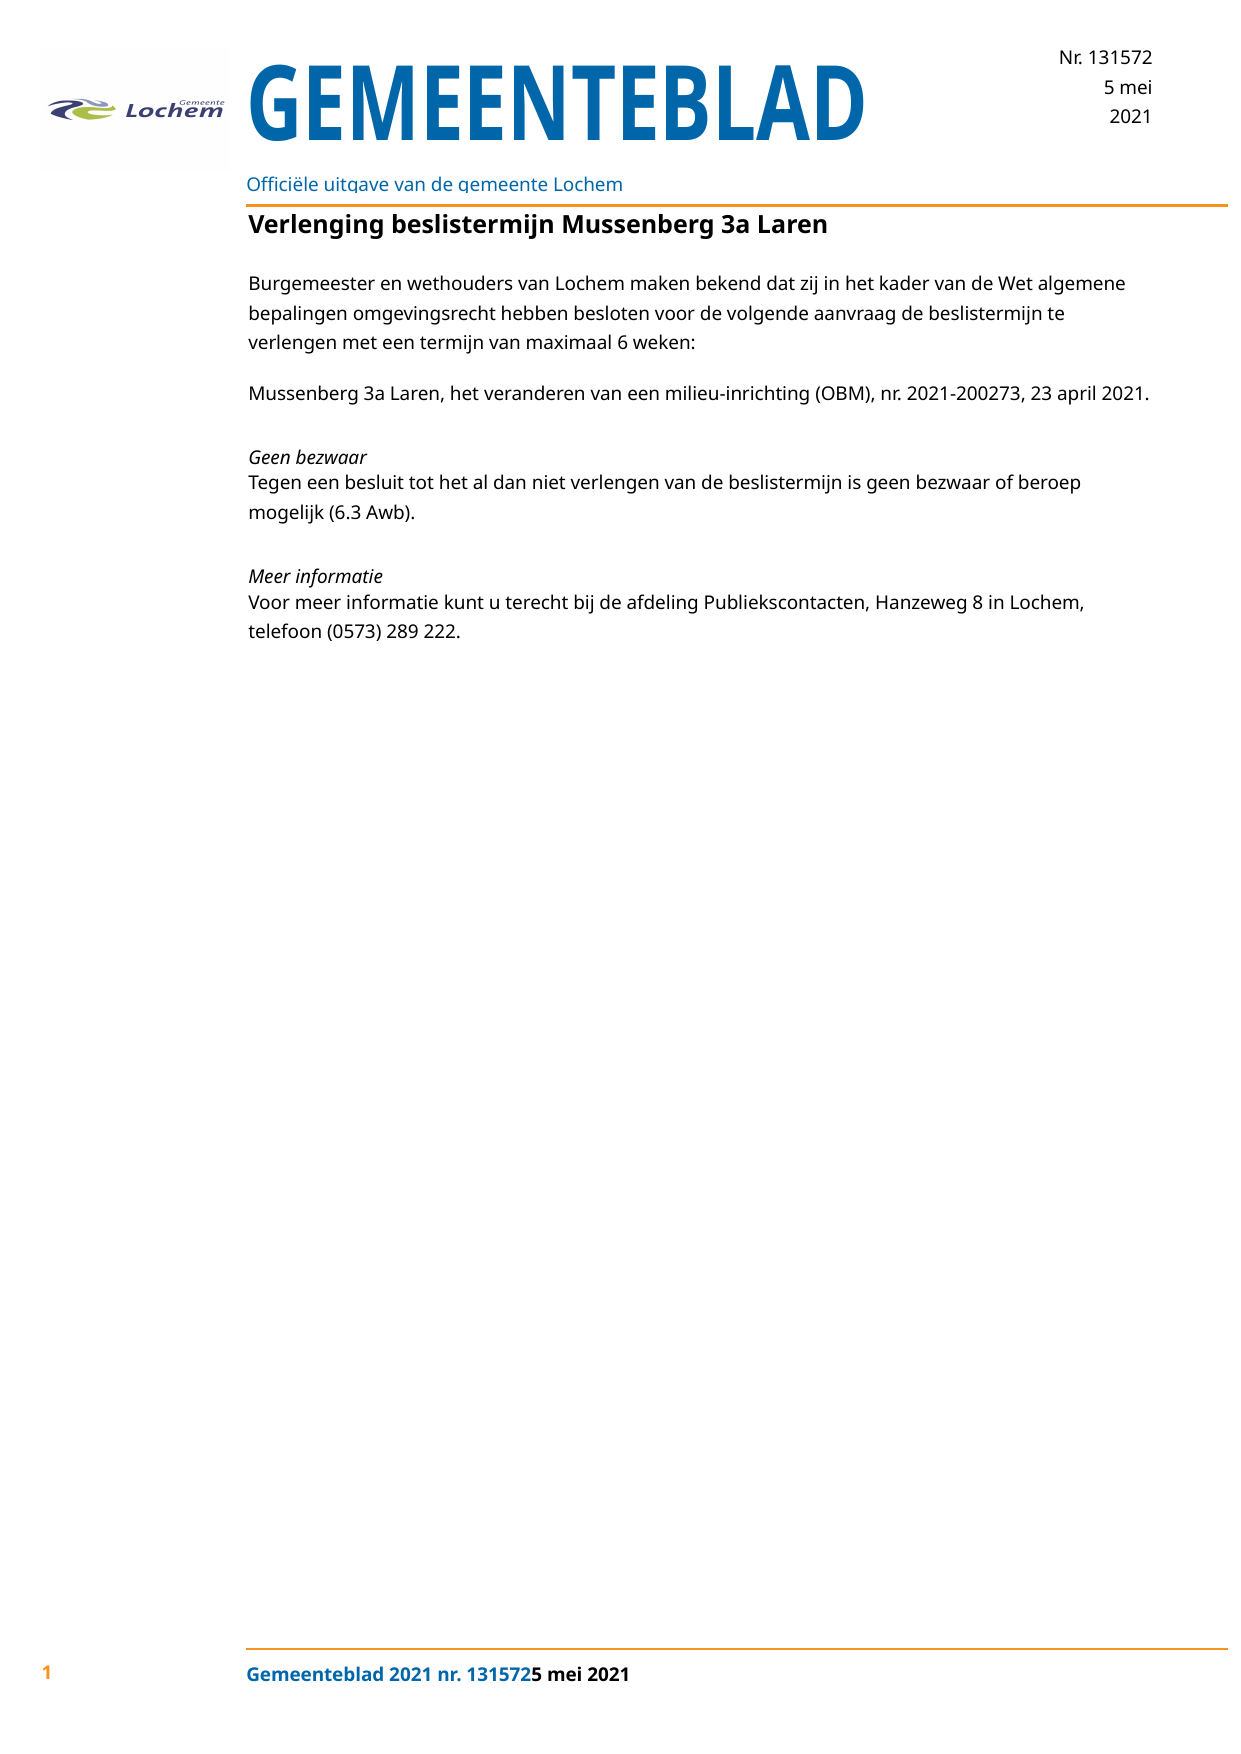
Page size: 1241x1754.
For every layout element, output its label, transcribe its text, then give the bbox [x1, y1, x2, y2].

text Verlenging beslistermijn Mussenberg 3a Laren [248, 207, 1152, 241]
text Meer informatie [248, 563, 1152, 589]
text Geen bezwaar [248, 444, 1152, 469]
text Tegen een besluit tot het al dan niet verlengen van de beslistermijn is geen bezwaar of beroep mogelijk (6.3 Awb). [248, 469, 1152, 525]
picture [41, 47, 231, 172]
text Voor meer informatie kunt u terecht bij de afdeling Publiekscontacten, Hanzeweg 8 in Lochem, telefoon (0573) 289 222. [248, 589, 1152, 644]
text Mussenberg 3a Laren, het veranderen van een milieu-inrichting (OBM), nr. 2021-200273, 23 april 2021. [248, 380, 1152, 406]
text Burgemeester en wethouders van Lochem maken bekend dat zij in het kader van de Wet algemene bepalingen omgevingsrecht hebben besloten voor de volgende aanvraag de beslistermijn te verlengen met een termijn van maximaal 6 weken: [248, 270, 1152, 355]
